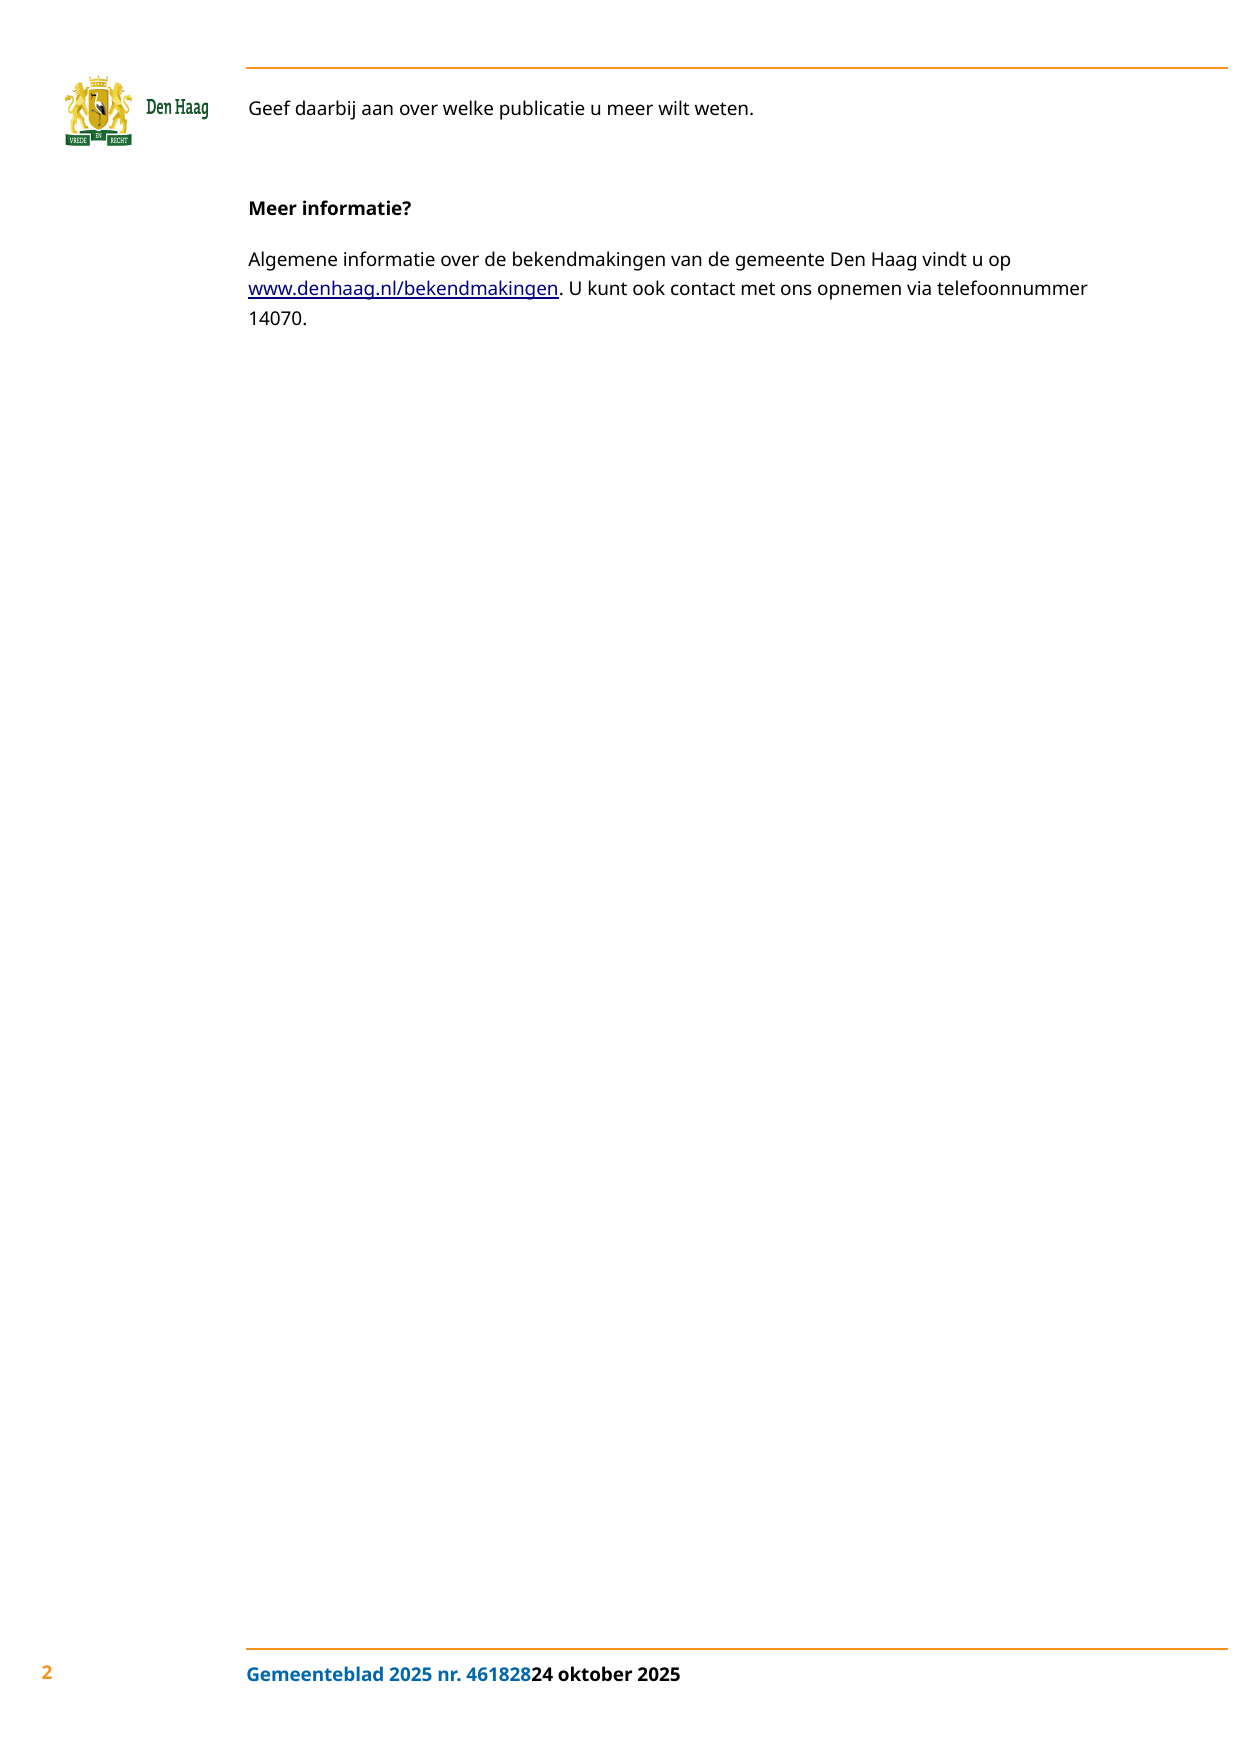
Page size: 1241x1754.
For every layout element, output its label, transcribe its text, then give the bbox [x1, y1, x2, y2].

text Geef daarbij aan over welke publicatie u meer wilt weten. [248, 95, 1152, 121]
text Meer informatie? [248, 196, 1152, 221]
picture [41, 47, 231, 172]
text Algemene informatie over de bekendmakingen van de gemeente Den Haag vindt u op www.denhaag.nl/bekendmakingen. U kunt ook contact met ons opnemen via telefoonnummer 14070. [248, 246, 1152, 331]
